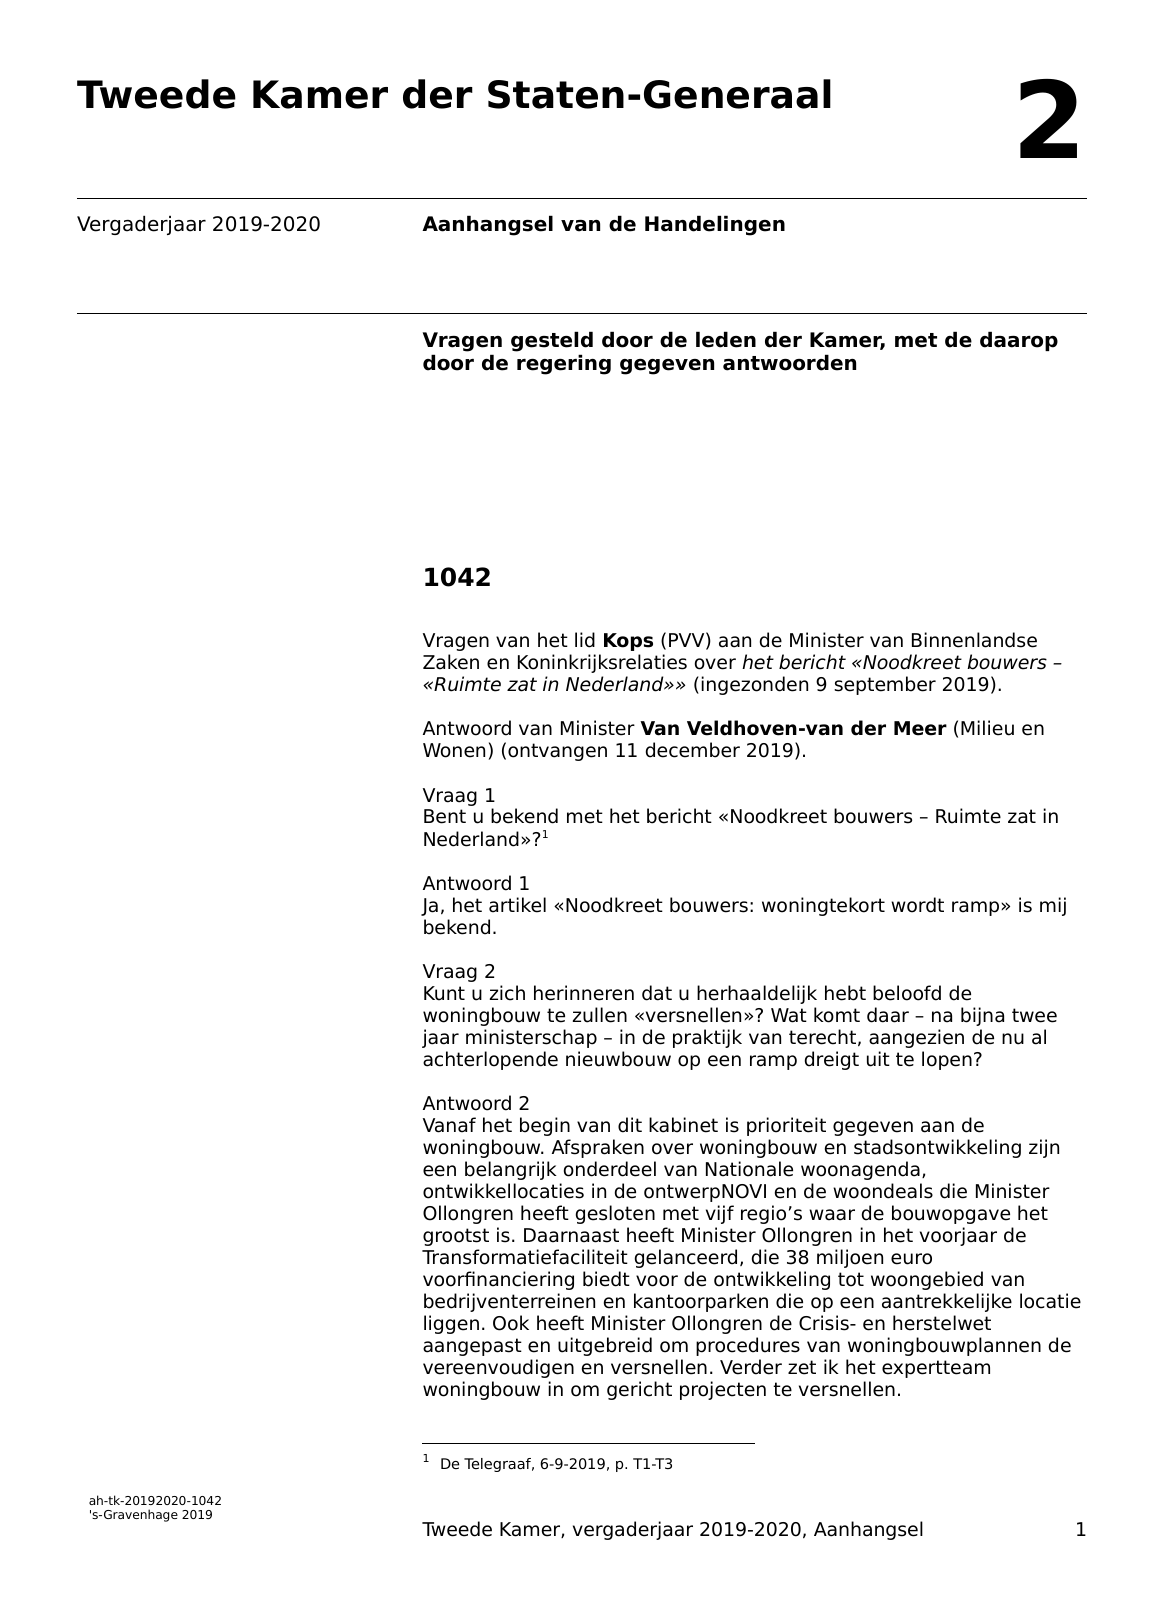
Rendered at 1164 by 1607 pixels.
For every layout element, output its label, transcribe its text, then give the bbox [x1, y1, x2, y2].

text Vraag 2 [422, 961, 1087, 983]
text Vragen van het lid Kops (PVV) aan de Minister van Binnenlandse Zaken en Koninkrijksrelaties over het bericht «Noodkreet bouwers – «Ruimte zat in Nederland»» (ingezonden 9 september 2019). [422, 630, 1087, 696]
table_cell Aanhangsel van de Handelingen [422, 199, 1087, 313]
table_header Tweede Kamer der Staten-Generaal [77, 59, 886, 198]
text Antwoord 1 [422, 873, 1087, 894]
table_cell Vragen gesteld door de leden der Kamer, met de daarop door de regering gegeven antwoorden [422, 314, 1087, 375]
text Kunt u zich herinneren dat u herhaaldelijk hebt beloofd de woningbouw te zullen «versnellen»? Wat komt daar – na bijna twee jaar ministerschap – in de praktijk van terecht, aangezien de nu al achterlopende nieuwbouw op een ramp dreigt uit te lopen? [422, 983, 1087, 1071]
text Antwoord van Minister Van Veldhoven-van der Meer (Milieu en Wonen) (ontvangen 11 december 2019). [422, 718, 1087, 762]
text 1042 [422, 563, 1087, 592]
text Vraag 1 [422, 784, 1087, 806]
text De Telegraaf, 6-9-2019, p. T1-T3 [422, 1452, 1087, 1474]
text Bent u bekend met het bericht «Noodkreet bouwers – Ruimte zat in Nederland»? [422, 806, 1087, 850]
text 's-Gravenhage 2019 [88, 1508, 323, 1522]
text Antwoord 2 [422, 1093, 1087, 1115]
table_cell [77, 314, 422, 375]
text ah-tk-20192020-1042 [88, 1494, 323, 1508]
table_cell Vergaderjaar 2019-2020 [77, 199, 422, 313]
text Vanaf het begin van dit kabinet is prioriteit gegeven aan de woningbouw. Afspraken over woningbouw en stadsontwikkeling zijn een belangrijk onderdeel van Nationale woonagenda, ontwikkellocaties in de ontwerpNOVI en de woondeals die Minister Ollongren heeft gesloten met vijf regio’s waar de bouwopgave het grootst is. Daarnaast heeft Minister Ollongren in het voorjaar de Transformatiefaciliteit gelanceerd, die 38 miljoen euro voorfinanciering biedt voor de ontwikkeling tot woongebied van bedrijventerreinen en kantoorparken die op een aantrekkelijke locatie liggen. Ook heeft Minister Ollongren de Crisis- en herstelwet aangepast en uitgebreid om procedures van woningbouwplannen de vereenvoudigen en versnellen. Verder zet ik het expertteam woningbouw in om gericht projecten te versnellen. [422, 1115, 1087, 1401]
table_header 2 [886, 59, 1087, 198]
text Ja, het artikel «Noodkreet bouwers: woningtekort wordt ramp» is mij bekend. [422, 894, 1087, 938]
